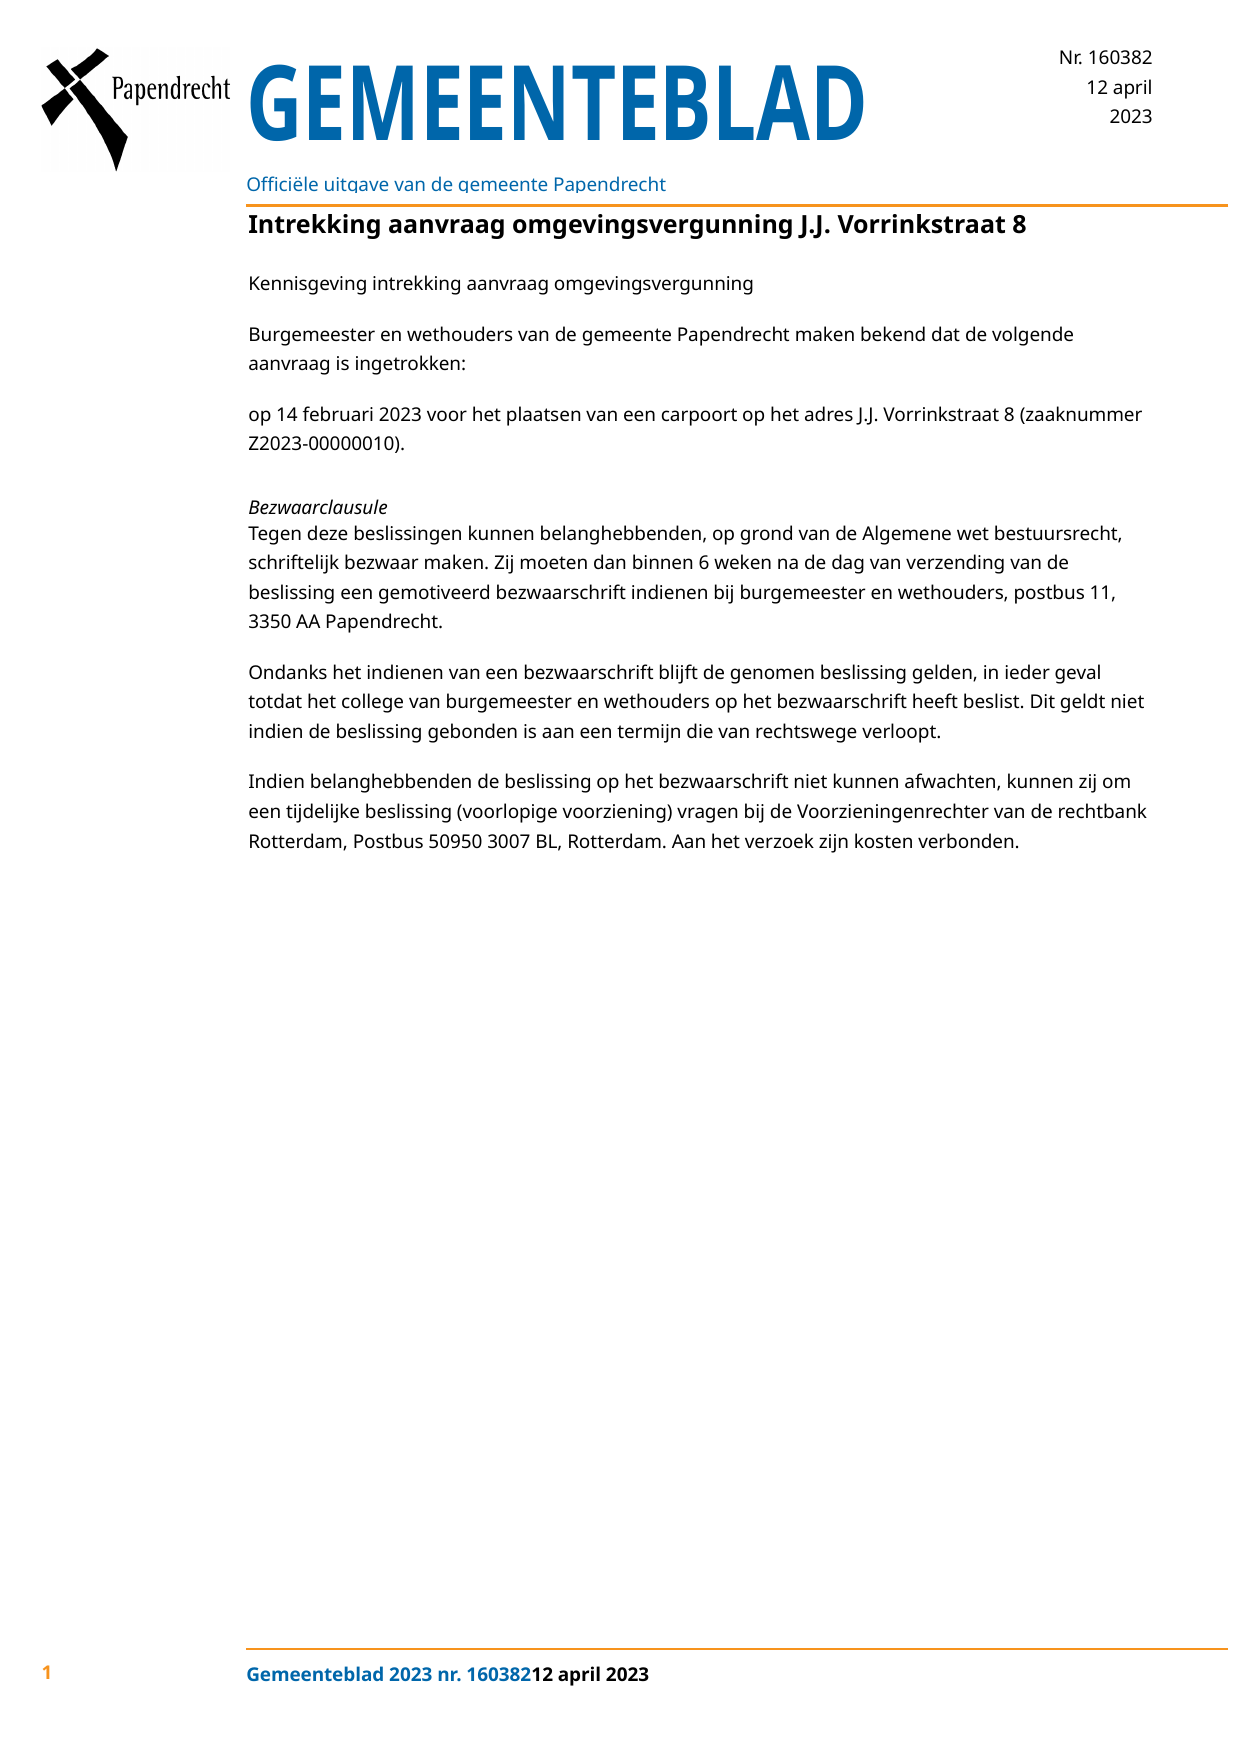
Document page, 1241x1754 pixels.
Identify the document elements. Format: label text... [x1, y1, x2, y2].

text Ondanks het indienen van een bezwaarschrift blijft de genomen beslissing gelden, in ieder geval totdat het college van burgemeester en wethouders op het bezwaarschrift heeft beslist. Dit geldt niet indien de beslissing gebonden is aan een termijn die van rechtswege verloopt. [248, 659, 1152, 744]
text Tegen deze beslissingen kunnen belanghebbenden, op grond van de Algemene wet bestuursrecht, schriftelijk bezwaar maken. Zij moeten dan binnen 6 weken na de dag van verzending van de beslissing een gemotiveerd bezwaarschrift indienen bij burgemeester en wethouders, postbus 11, 3350 AA Papendrecht. [248, 520, 1152, 634]
text Burgemeester en wethouders van de gemeente Papendrecht maken bekend dat de volgende aanvraag is ingetrokken: [248, 321, 1152, 376]
text Intrekking aanvraag omgevingsvergunning J.J. Vorrinkstraat 8 [248, 207, 1152, 241]
text Bezwaarclausule [248, 494, 1152, 520]
picture [41, 47, 231, 172]
text Kennisgeving intrekking aanvraag omgevingsvergunning [248, 270, 1152, 296]
text Indien belanghebbenden de beslissing op het bezwaarschrift niet kunnen afwachten, kunnen zij om een tijdelijke beslissing (voorlopige voorziening) vragen bij de Voorzieningenrechter van de rechtbank Rotterdam, Postbus 50950 3007 BL, Rotterdam. Aan het verzoek zijn kosten verbonden. [248, 769, 1152, 854]
text op 14 februari 2023 voor het plaatsen van een carpoort op het adres J.J. Vorrinkstraat 8 (zaaknummer Z2023-00000010). [248, 401, 1152, 456]
